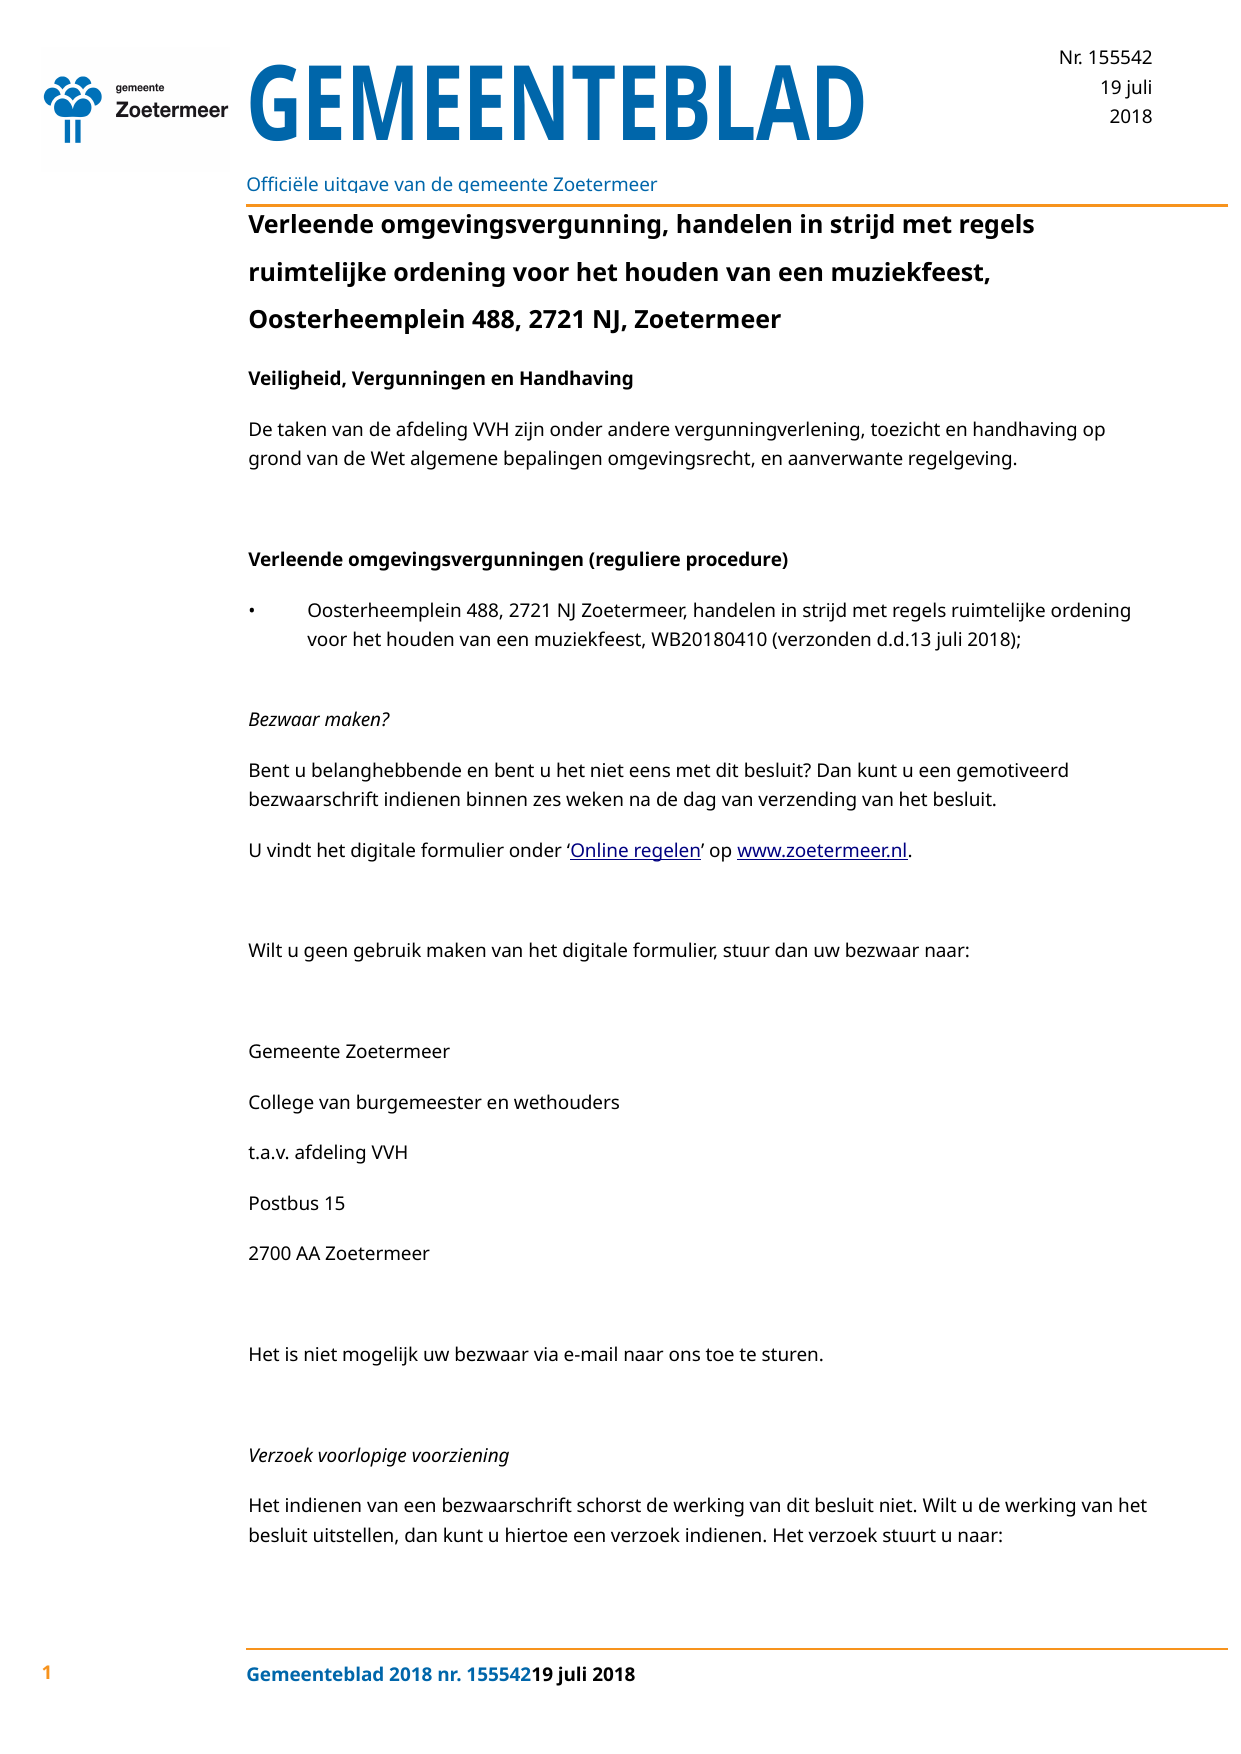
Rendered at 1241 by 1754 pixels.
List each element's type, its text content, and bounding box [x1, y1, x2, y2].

text Postbus 15 [248, 1190, 1152, 1215]
text Verleende omgevingsvergunning, handelen in strijd met regels ruimtelijke ordening voor het houden van een muziekfeest, Oosterheemplein 488, 2721 NJ, Zoetermeer [248, 207, 1152, 336]
list Oosterheemplein 488, 2721 NJ Zoetermeer, handelen in strijd met regels ruimtelijke ordening voor het houden van een muziekfeest, WB20180410 (verzonden d.d.13 juli 2018); [248, 597, 1152, 652]
text Bent u belanghebbende en bent u het niet eens met dit besluit? Dan kunt u een gemotiveerd bezwaarschrift indienen binnen zes weken na de dag van verzending van het besluit. [248, 757, 1152, 812]
text Het indienen van een bezwaarschrift schorst de werking van dit besluit niet. Wilt u de werking van het besluit uitstellen, dan kunt u hiertoe een verzoek indienen. Het verzoek stuurt u naar: [248, 1492, 1152, 1547]
text t.a.v. afdeling VVH [248, 1139, 1152, 1165]
text 2700 AA Zoetermeer [248, 1240, 1152, 1266]
picture [41, 47, 231, 172]
text Verzoek voorlopige voorziening [248, 1442, 1152, 1467]
text Verleende omgevingsvergunningen (reguliere procedure) [248, 546, 1152, 572]
text Het is niet mogelijk uw bezwaar via e-mail naar ons toe te sturen. [248, 1341, 1152, 1367]
text De taken van de afdeling VVH zijn onder andere vergunningverlening, toezicht en handhaving op grond van de Wet algemene bepalingen omgevingsrecht, en aanverwante regelgeving. [248, 416, 1152, 471]
text Veiligheid, Vergunningen en Handhaving [248, 366, 1152, 391]
text Bezwaar maken? [248, 706, 1152, 732]
text College van burgemeester en wethouders [248, 1089, 1152, 1114]
text Gemeente Zoetermeer [248, 1038, 1152, 1064]
text Wilt u geen gebruik maken van het digitale formulier, stuur dan uw bezwaar naar: [248, 938, 1152, 963]
text U vindt het digitale formulier onder ‘Online regelen’ op www.zoetermeer.nl. [248, 837, 1152, 862]
